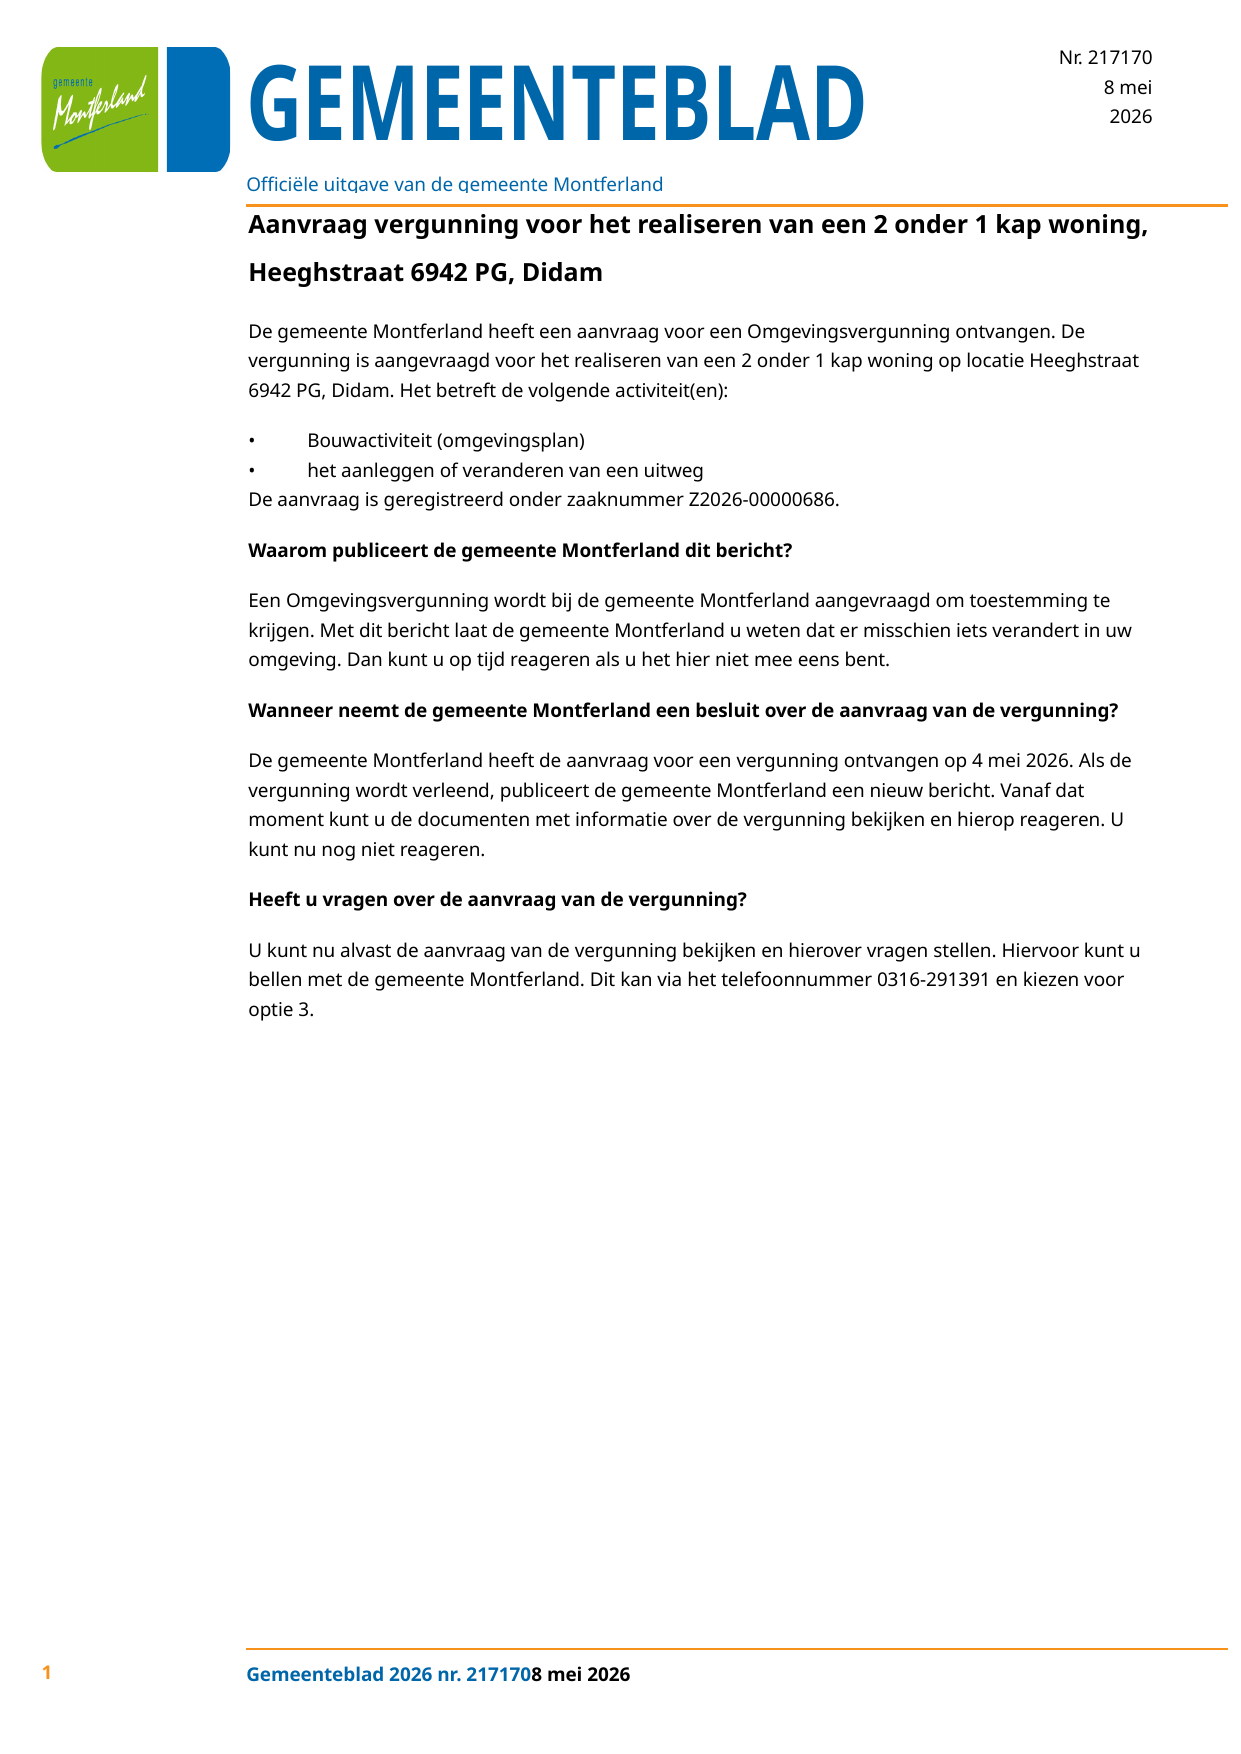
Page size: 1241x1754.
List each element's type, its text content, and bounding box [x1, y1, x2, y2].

text Aanvraag vergunning voor het realiseren van een 2 onder 1 kap woning, Heeghstraat 6942 PG, Didam [248, 207, 1152, 288]
text Een Omgevingsvergunning wordt bij de gemeente Montferland aangevraagd om toestemming te krijgen. Met dit bericht laat de gemeente Montferland u weten dat er misschien iets verandert in uw omgeving. Dan kunt u op tijd reageren als u het hier niet mee eens bent. [248, 587, 1152, 672]
text Waarom publiceert de gemeente Montferland dit bericht? [248, 537, 1152, 563]
text U kunt nu alvast de aanvraag van de vergunning bekijken en hierover vragen stellen. Hiervoor kunt u bellen met de gemeente Montferland. Dit kan via het telefoonnummer 0316-291391 en kiezen voor optie 3. [248, 937, 1152, 1022]
text De gemeente Montferland heeft een aanvraag voor een Omgevingsvergunning ontvangen. De vergunning is aangevraagd voor het realiseren van een 2 onder 1 kap woning op locatie Heeghstraat 6942 PG, Didam. Het betreft de volgende activiteit(en): [248, 318, 1152, 403]
text De aanvraag is geregistreerd onder zaaknummer Z2026-00000686. [248, 487, 1152, 512]
text Wanneer neemt de gemeente Montferland een besluit over de aanvraag van de vergunning? [248, 697, 1152, 723]
text Heeft u vragen over de aanvraag van de vergunning? [248, 887, 1152, 912]
text De gemeente Montferland heeft de aanvraag voor een vergunning ontvangen op 4 mei 2026. Als de vergunning wordt verleend, publiceert de gemeente Montferland een nieuw bericht. Vanaf dat moment kunt u de documenten met informatie over de vergunning bekijken en hierop reageren. U kunt nu nog niet reageren. [248, 747, 1152, 862]
list Bouwactiviteit (omgevingsplan) [248, 427, 1152, 453]
picture [41, 47, 231, 172]
list het aanleggen of veranderen van een uitweg [248, 457, 1152, 483]
